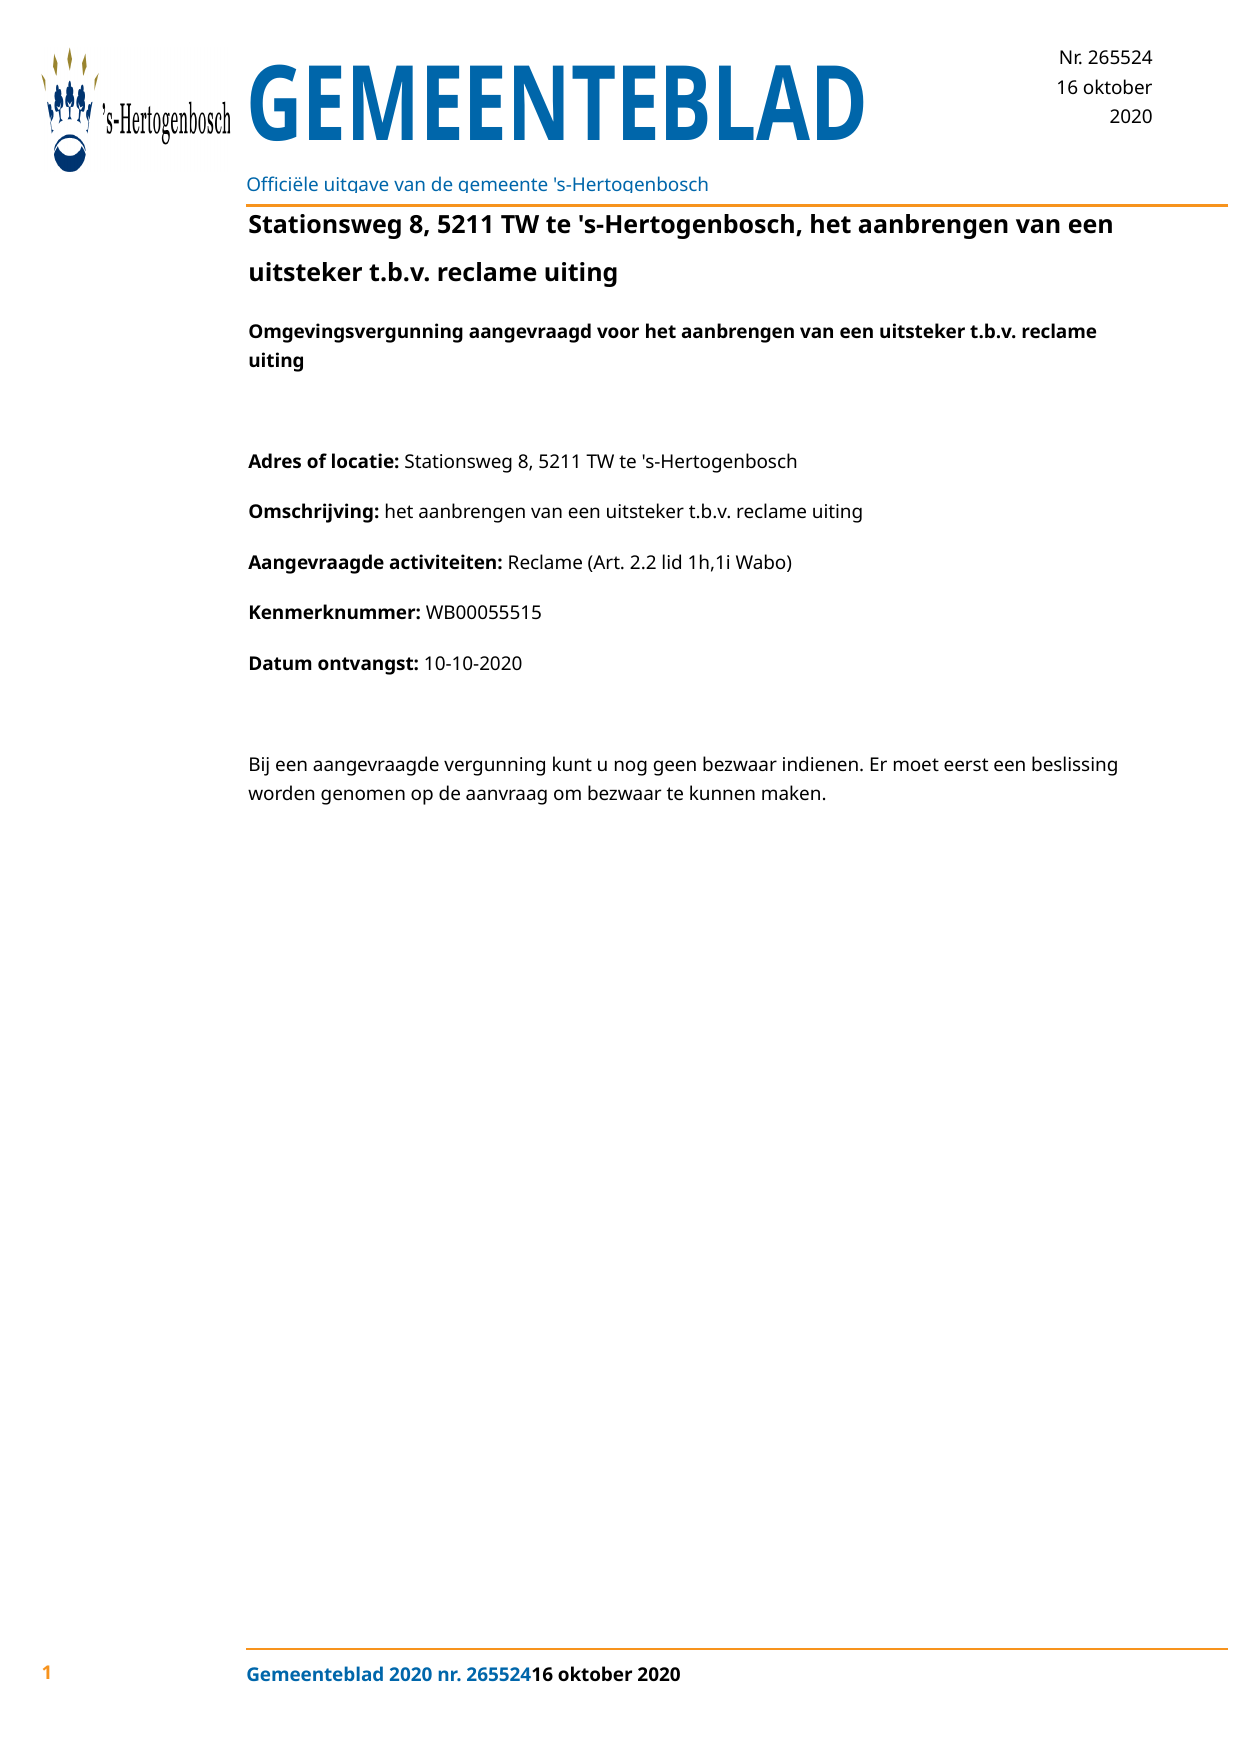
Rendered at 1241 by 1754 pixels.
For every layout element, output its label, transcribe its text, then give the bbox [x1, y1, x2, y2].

text Adres of locatie: Stationsweg 8, 5211 TW te 's-Hertogenbosch [248, 448, 1152, 474]
text Omgevingsvergunning aangevraagd voor het aanbrengen van een uitsteker t.b.v. reclame uiting [248, 318, 1152, 373]
text Kenmerknummer: WB00055515 [248, 599, 1152, 625]
text Stationsweg 8, 5211 TW te 's-Hertogenbosch, het aanbrengen van een uitsteker t.b.v. reclame uiting [248, 207, 1152, 288]
picture [41, 47, 231, 172]
text Aangevraagde activiteiten: Reclame (Art. 2.2 lid 1h,1i Wabo) [248, 549, 1152, 575]
text Omschrijving: het aanbrengen van een uitsteker t.b.v. reclame uiting [248, 499, 1152, 524]
text Bij een aangevraagde vergunning kunt u nog geen bezwaar indienen. Er moet eerst een beslissing worden genomen op de aanvraag om bezwaar te kunnen maken. [248, 751, 1152, 806]
text Datum ontvangst: 10-10-2020 [248, 650, 1152, 676]
